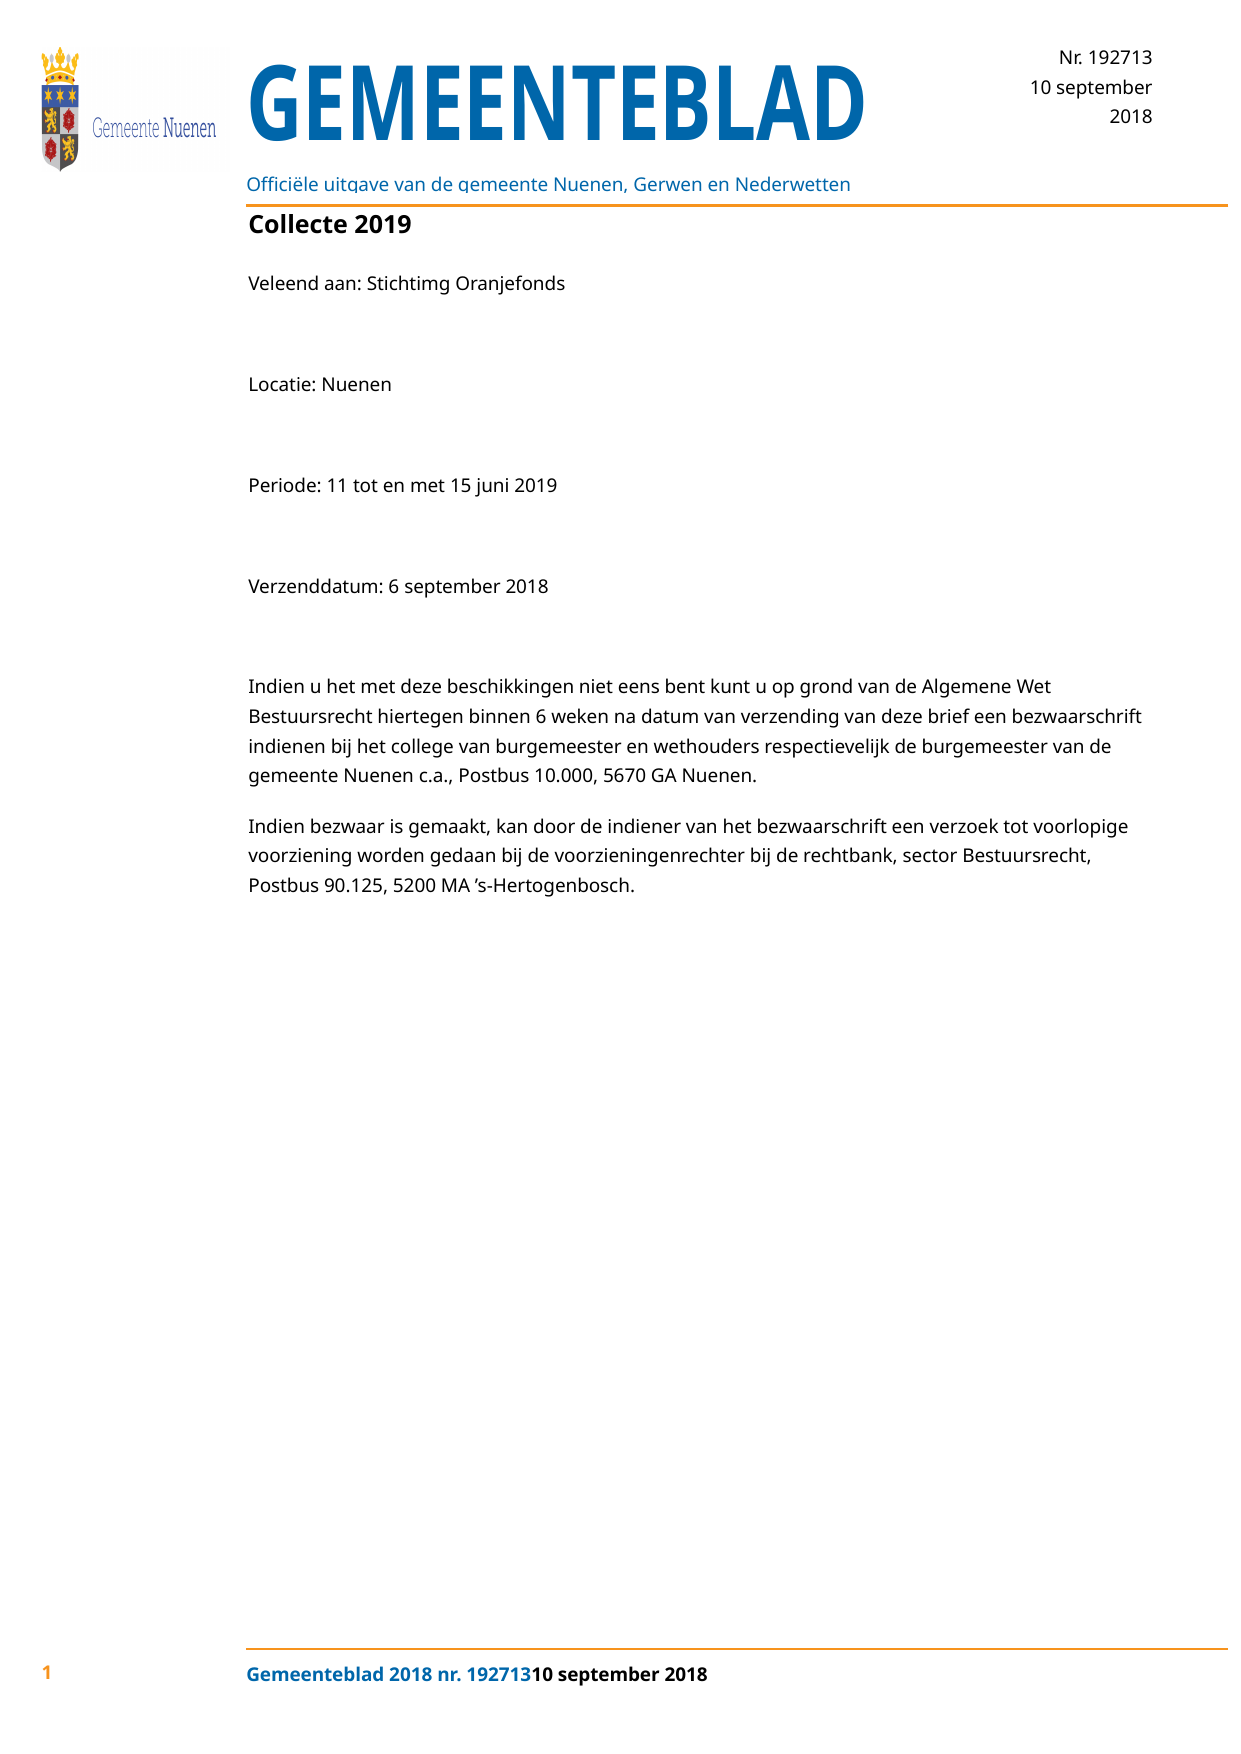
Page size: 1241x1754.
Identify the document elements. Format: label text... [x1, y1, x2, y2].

text Locatie: Nuenen [248, 371, 1152, 397]
text Periode: 11 tot en met 15 juni 2019 [248, 472, 1152, 498]
text Veleend aan: Stichtimg Oranjefonds [248, 270, 1152, 296]
text Collecte 2019 [248, 207, 1152, 241]
picture [41, 47, 231, 172]
text Indien u het met deze beschikkingen niet eens bent kunt u op grond van de Algemene Wet Bestuursrecht hiertegen binnen 6 weken na datum van verzending van deze brief een bezwaarschrift indienen bij het college van burgemeester en wethouders respectievelijk de burgemeester van de gemeente Nuenen c.a., Postbus 10.000, 5670 GA Nuenen. [248, 674, 1152, 788]
text Verzenddatum: 6 september 2018 [248, 573, 1152, 598]
text Indien bezwaar is gemaakt, kan door de indiener van het bezwaarschrift een verzoek tot voorlopige voorziening worden gedaan bij de voorzieningenrechter bij de rechtbank, sector Bestuursrecht, Postbus 90.125, 5200 MA ’s-Hertogenbosch. [248, 813, 1152, 898]
